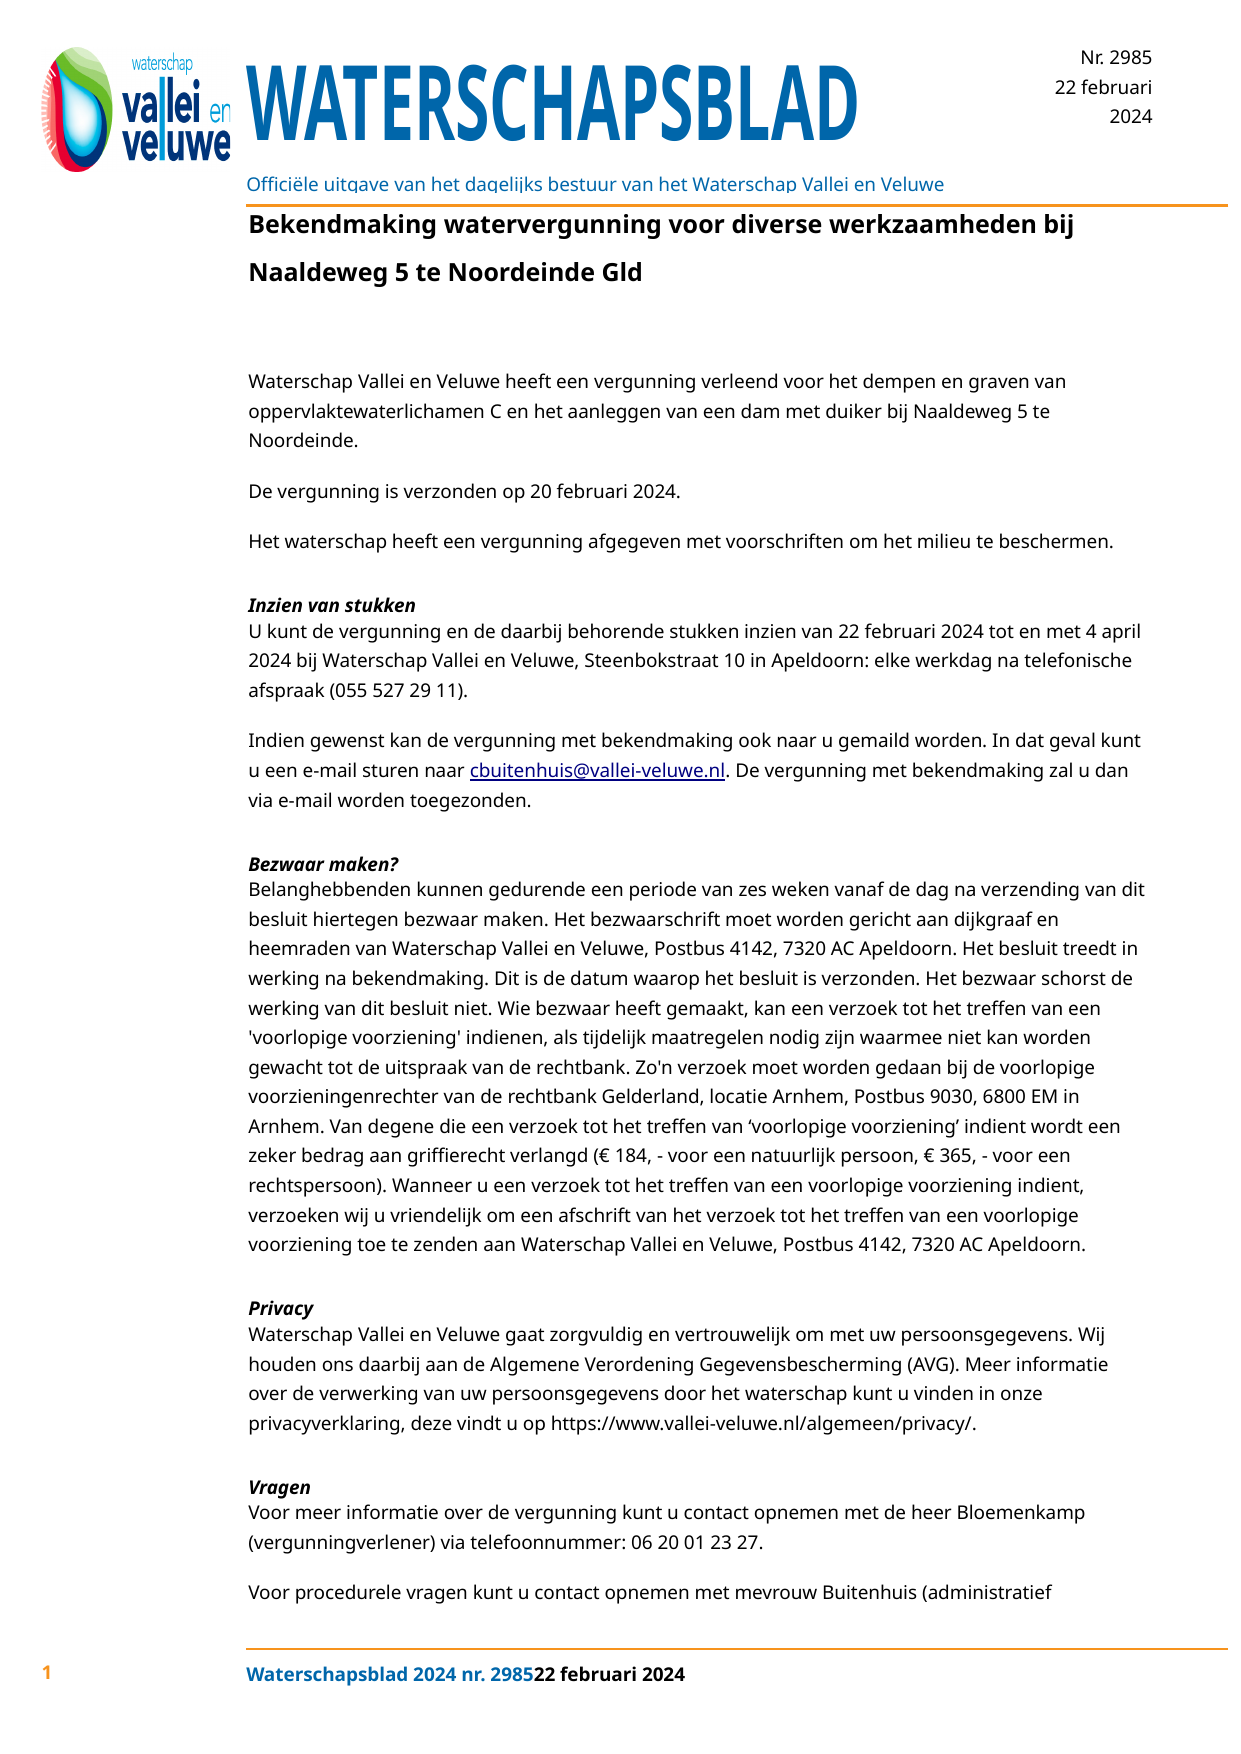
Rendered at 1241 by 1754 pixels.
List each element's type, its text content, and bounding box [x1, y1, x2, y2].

text De vergunning is verzonden op 20 februari 2024. [248, 478, 1152, 504]
picture [41, 47, 231, 172]
text Belanghebbenden kunnen gedurende een periode van zes weken vanaf de dag na verzending van dit besluit hiertegen bezwaar maken. Het bezwaarschrift moet worden gericht aan dijkgraaf en heemraden van Waterschap Vallei en Veluwe, Postbus 4142, 7320 AC Apeldoorn. Het besluit treedt in werking na bekendmaking. Dit is de datum waarop het besluit is verzonden. Het bezwaar schorst de werking van dit besluit niet. Wie bezwaar heeft gemaakt, kan een verzoek tot het treffen van een 'voorlopige voorziening' indienen, als tijdelijk maatregelen nodig zijn waarmee niet kan worden gewacht tot de uitspraak van de rechtbank. Zo'n verzoek moet worden gedaan bij de voorlopige voorzieningenrechter van de rechtbank Gelderland, locatie Arnhem, Postbus 9030, 6800 EM in Arnhem. Van degene die een verzoek tot het treffen van ‘voorlopige voorziening’ indient wordt een zeker bedrag aan griffierecht verlangd (€ 184, - voor een natuurlijk persoon, € 365, - voor een rechtspersoon). Wanneer u een verzoek tot het treffen van een voorlopige voorziening indient, verzoeken wij u vriendelijk om een afschrift van het verzoek tot het treffen van een voorlopige voorziening toe te zenden aan Waterschap Vallei en Veluwe, Postbus 4142, 7320 AC Apeldoorn. [248, 876, 1152, 1257]
text U kunt de vergunning en de daarbij behorende stukken inzien van 22 februari 2024 tot en met 4 april 2024 bij Waterschap Vallei en Veluwe, Steenbokstraat 10 in Apeldoorn: elke werkdag na telefonische afspraak (055 527 29 11). [248, 618, 1152, 703]
text Indien gewenst kan de vergunning met bekendmaking ook naar u gemaild worden. In dat geval kunt u een e-mail sturen naar cbuitenhuis@vallei-veluwe.nl. De vergunning met bekendmaking zal u dan via e-mail worden toegezonden. [248, 728, 1152, 812]
text Waterschap Vallei en Veluwe heeft een vergunning verleend voor het dempen en graven van oppervlaktewaterlichamen C en het aanleggen van een dam met duiker bij Naaldeweg 5 te Noordeinde. [248, 368, 1152, 453]
text Het waterschap heeft een vergunning afgegeven met voorschriften om het milieu te beschermen. [248, 528, 1152, 554]
text Waterschap Vallei en Veluwe gaat zorgvuldig en vertrouwelijk om met uw persoonsgegevens. Wij houden ons daarbij aan de Algemene Verordening Gegevensbescherming (AVG). Meer informatie over de verwerking van uw persoonsgegevens door het waterschap kunt u vinden in onze privacyverklaring, deze vindt u op https://www.vallei-veluwe.nl/algemeen/privacy/. [248, 1321, 1152, 1436]
text Vragen [248, 1474, 1152, 1499]
text Voor meer informatie over de vergunning kunt u contact opnemen met de heer Bloemenkamp (vergunningverlener) via telefoonnummer: 06 20 01 23 27. [248, 1499, 1152, 1555]
text Bekendmaking watervergunning voor diverse werkzaamheden bij Naaldeweg 5 te Noordeinde Gld [248, 207, 1152, 288]
text Privacy [248, 1295, 1152, 1321]
text Voor procedurele vragen kunt u contact opnemen met mevrouw Buitenhuis (administratief [248, 1579, 1152, 1605]
text Bezwaar maken? [248, 851, 1152, 876]
text Inzien van stukken [248, 592, 1152, 618]
